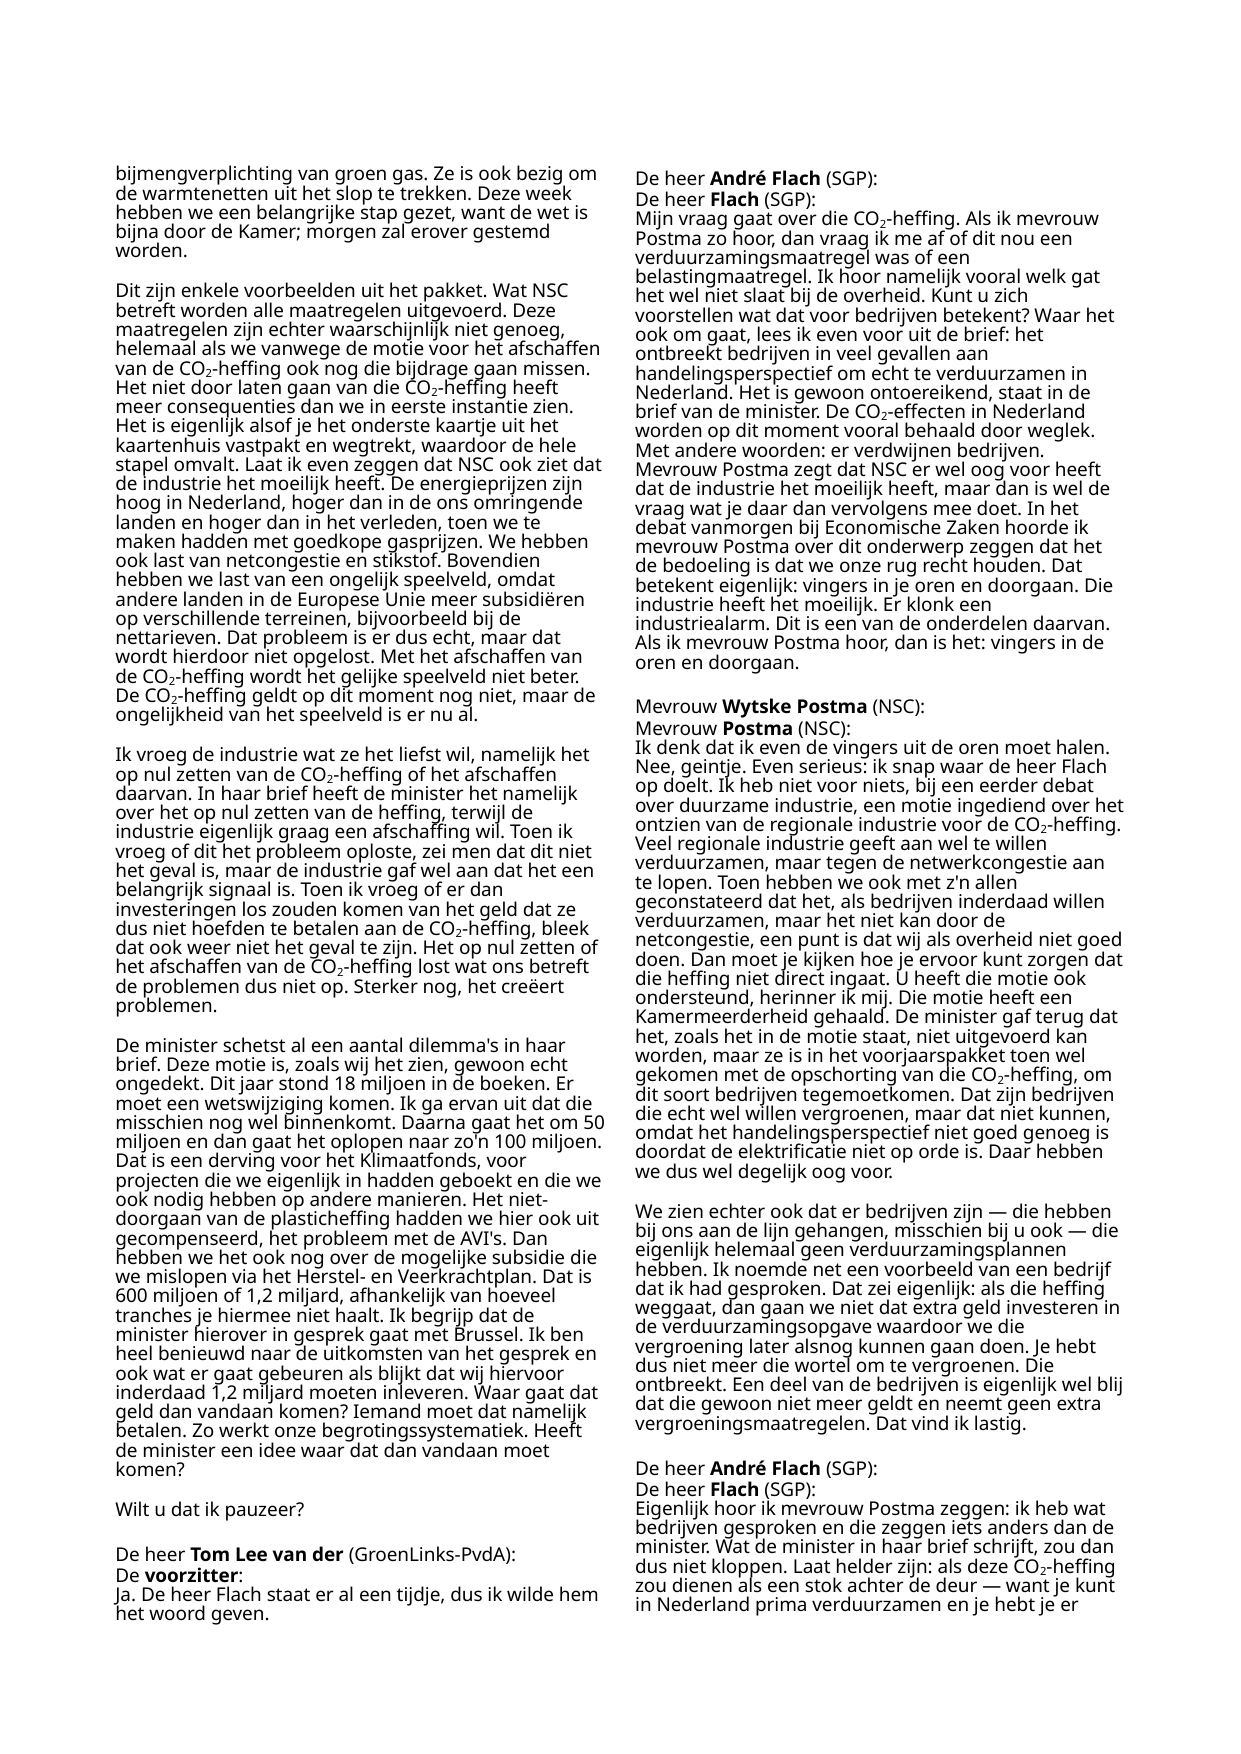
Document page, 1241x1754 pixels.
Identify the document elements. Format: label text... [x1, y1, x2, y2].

text Ik denk dat ik even de vingers uit de oren moet halen. Nee, geintje. Even serieus: ik snap waar de heer Flach op doelt. Ik heb niet voor niets, bij een eerder debat over duurzame industrie, een motie ingediend over het ontzien van de regionale industrie voor de CO2-heffing. Veel regionale industrie geeft aan wel te willen verduurzamen, maar tegen de netwerkcongestie aan te lopen. Toen hebben we ook met z'n allen geconstateerd dat het, als bedrijven inderdaad willen verduurzamen, maar het niet kan door de netcongestie, een punt is dat wij als overheid niet goed doen. Dan moet je kijken hoe je ervoor kunt zorgen dat die heffing niet direct ingaat. U heeft die motie ook ondersteund, herinner ik mij. Die motie heeft een Kamermeerderheid gehaald. De minister gaf terug dat het, zoals het in de motie staat, niet uitgevoerd kan worden, maar ze is in het voorjaarspakket toen wel gekomen met de opschorting van die CO2-heffing, om dit soort bedrijven tegemoetkomen. Dat zijn bedrijven die echt wel willen vergroenen, maar dat niet kunnen, omdat het handelingsperspectief niet goed genoeg is doordat de elektrificatie niet op orde is. Daar hebben we dus wel degelijk oog voor. [635, 739, 1125, 1182]
text Ik vroeg de industrie wat ze het liefst wil, namelijk het op nul zetten van de CO2-heffing of het afschaffen daarvan. In haar brief heeft de minister het namelijk over het op nul zetten van de heffing, terwijl de industrie eigenlijk graag een afschaffing wil. Toen ik vroeg of dit het probleem oploste, zei men dat dit niet het geval is, maar de industrie gaf wel aan dat het een belangrijk signaal is. Toen ik vroeg of er dan investeringen los zouden komen van het geld dat ze dus niet hoefden te betalen aan de CO2-heffing, bleek dat ook weer niet het geval te zijn. Het op nul zetten of het afschaffen van de CO2-heffing lost wat ons betreft de problemen dus niet op. Sterker nog, het creëert problemen. [115, 746, 605, 1016]
text Mevrouw Wytske Postma (NSC): [635, 694, 1125, 719]
text De heer André Flach (SGP): [635, 1455, 1125, 1481]
text De voorzitter: [115, 1567, 605, 1586]
text bijmengverplichting van groen gas. Ze is ook bezig om de warmtenetten uit het slop te trekken. Deze week hebben we een belangrijke stap gezet, want de wet is bijna door de Kamer; morgen zal erover gestemd worden. [115, 165, 605, 262]
text De minister schetst al een aantal dilemma's in haar brief. Deze motie is, zoals wij het zien, gewoon echt ongedekt. Dit jaar stond 18 miljoen in de boeken. Er moet een wetswijziging komen. Ik ga ervan uit dat die misschien nog wel binnenkomt. Daarna gaat het om 50 miljoen en dan gaat het oplopen naar zo'n 100 miljoen. Dat is een derving voor het Klimaatfonds, voor projecten die we eigenlijk in hadden geboekt en die we ook nodig hebben op andere manieren. Het niet-doorgaan van de plasticheffing hadden we hier ook uit gecompenseerd, het probleem met de AVI's. Dan hebben we het ook nog over de mogelijke subsidie die we mislopen via het Herstel- en Veerkrachtplan. Dat is 600 miljoen of 1,2 miljard, afhankelijk van hoeveel tranches je hiermee niet haalt. Ik begrijp dat de minister hierover in gesprek gaat met Brussel. Ik ben heel benieuwd naar de uitkomsten van het gesprek en ook wat er gaat gebeuren als blijkt dat wij hiervoor inderdaad 1,2 miljard moeten inleveren. Waar gaat dat geld dan vandaan komen? Iemand moet dat namelijk betalen. Zo werkt onze begrotingssystematiek. Heeft de minister een idee waar dat dan vandaan moet komen? [115, 1037, 605, 1480]
text Dit zijn enkele voorbeelden uit het pakket. Wat NSC betreft worden alle maatregelen uitgevoerd. Deze maatregelen zijn echter waarschijnlijk niet genoeg, helemaal als we vanwege de motie voor het afschaffen van de CO2-heffing ook nog die bijdrage gaan missen. Het niet door laten gaan van die CO2-heffing heeft meer consequenties dan we in eerste instantie zien. Het is eigenlijk alsof je het onderste kaartje uit het kaartenhuis vastpakt en wegtrekt, waardoor de hele stapel omvalt. Laat ik even zeggen dat NSC ook ziet dat de industrie het moeilijk heeft. De energieprijzen zijn hoog in Nederland, hoger dan in de ons omringende landen en hoger dan in het verleden, toen we te maken hadden met goedkope gasprijzen. We hebben ook last van netcongestie en stikstof. Bovendien hebben we last van een ongelijk speelveld, omdat andere landen in de Europese Unie meer subsidiëren op verschillende terreinen, bijvoorbeeld bij de nettarieven. Dat probleem is er dus echt, maar dat wordt hierdoor niet opgelost. Met het afschaffen van de CO2-heffing wordt het gelijke speelveld niet beter. De CO2-heffing geldt op dit moment nog niet, maar de ongelijkheid van het speelveld is er nu al. [115, 282, 605, 726]
text De heer André Flach (SGP): [635, 165, 1125, 191]
text De heer Flach (SGP): [635, 191, 1125, 210]
text Eigenlijk hoor ik mevrouw Postma zeggen: ik heb wat bedrijven gesproken en die zeggen iets anders dan de minister. Wat de minister in haar brief schrijft, zou dan dus niet kloppen. Laat helder zijn: als deze CO2-heffing zou dienen als een stok achter de deur — want je kunt in Nederland prima verduurzamen en je hebt je er [635, 1500, 1125, 1615]
text De heer Tom Lee van der (GroenLinks-PvdA): [115, 1541, 605, 1567]
text De heer Flach (SGP): [635, 1481, 1125, 1500]
text Ja. De heer Flach staat er al een tijdje, dus ik wilde hem het woord geven. [115, 1586, 605, 1624]
text Wilt u dat ik pauzeer? [115, 1501, 605, 1520]
text We zien echter ook dat er bedrijven zijn — die hebben bij ons aan de lijn gehangen, misschien bij u ook — die eigenlijk helemaal geen verduurzamingsplannen hebben. Ik noemde net een voorbeeld van een bedrijf dat ik had gesproken. Dat zei eigenlijk: als die heffing weggaat, dan gaan we niet dat extra geld investeren in de verduurzamingsopgave waardoor we die vergroening later alsnog kunnen gaan doen. Je hebt dus niet meer die wortel om te vergroenen. Die ontbreekt. Een deel van de bedrijven is eigenlijk wel blij dat die gewoon niet meer geldt en neemt geen extra vergroeningsmaatregelen. Dat vind ik lastig. [635, 1203, 1125, 1434]
text Mevrouw Postma (NSC): [635, 719, 1125, 739]
text Mijn vraag gaat over die CO2-heffing. Als ik mevrouw Postma zo hoor, dan vraag ik me af of dit nou een verduurzamingsmaatregel was of een belastingmaatregel. Ik hoor namelijk vooral welk gat het wel niet slaat bij de overheid. Kunt u zich voorstellen wat dat voor bedrijven betekent? Waar het ook om gaat, lees ik even voor uit de brief: het ontbreekt bedrijven in veel gevallen aan handelingsperspectief om echt te verduurzamen in Nederland. Het is gewoon ontoereikend, staat in de brief van de minister. De CO2-effecten in Nederland worden op dit moment vooral behaald door weglek. Met andere woorden: er verdwijnen bedrijven. Mevrouw Postma zegt dat NSC er wel oog voor heeft dat de industrie het moeilijk heeft, maar dan is wel de vraag wat je daar dan vervolgens mee doet. In het debat vanmorgen bij Economische Zaken hoorde ik mevrouw Postma over dit onderwerp zeggen dat het de bedoeling is dat we onze rug recht houden. Dat betekent eigenlijk: vingers in je oren en doorgaan. Die industrie heeft het moeilijk. Er klonk een industriealarm. Dit is een van de onderdelen daarvan. Als ik mevrouw Postma hoor, dan is het: vingers in de oren en doorgaan. [635, 210, 1125, 673]
